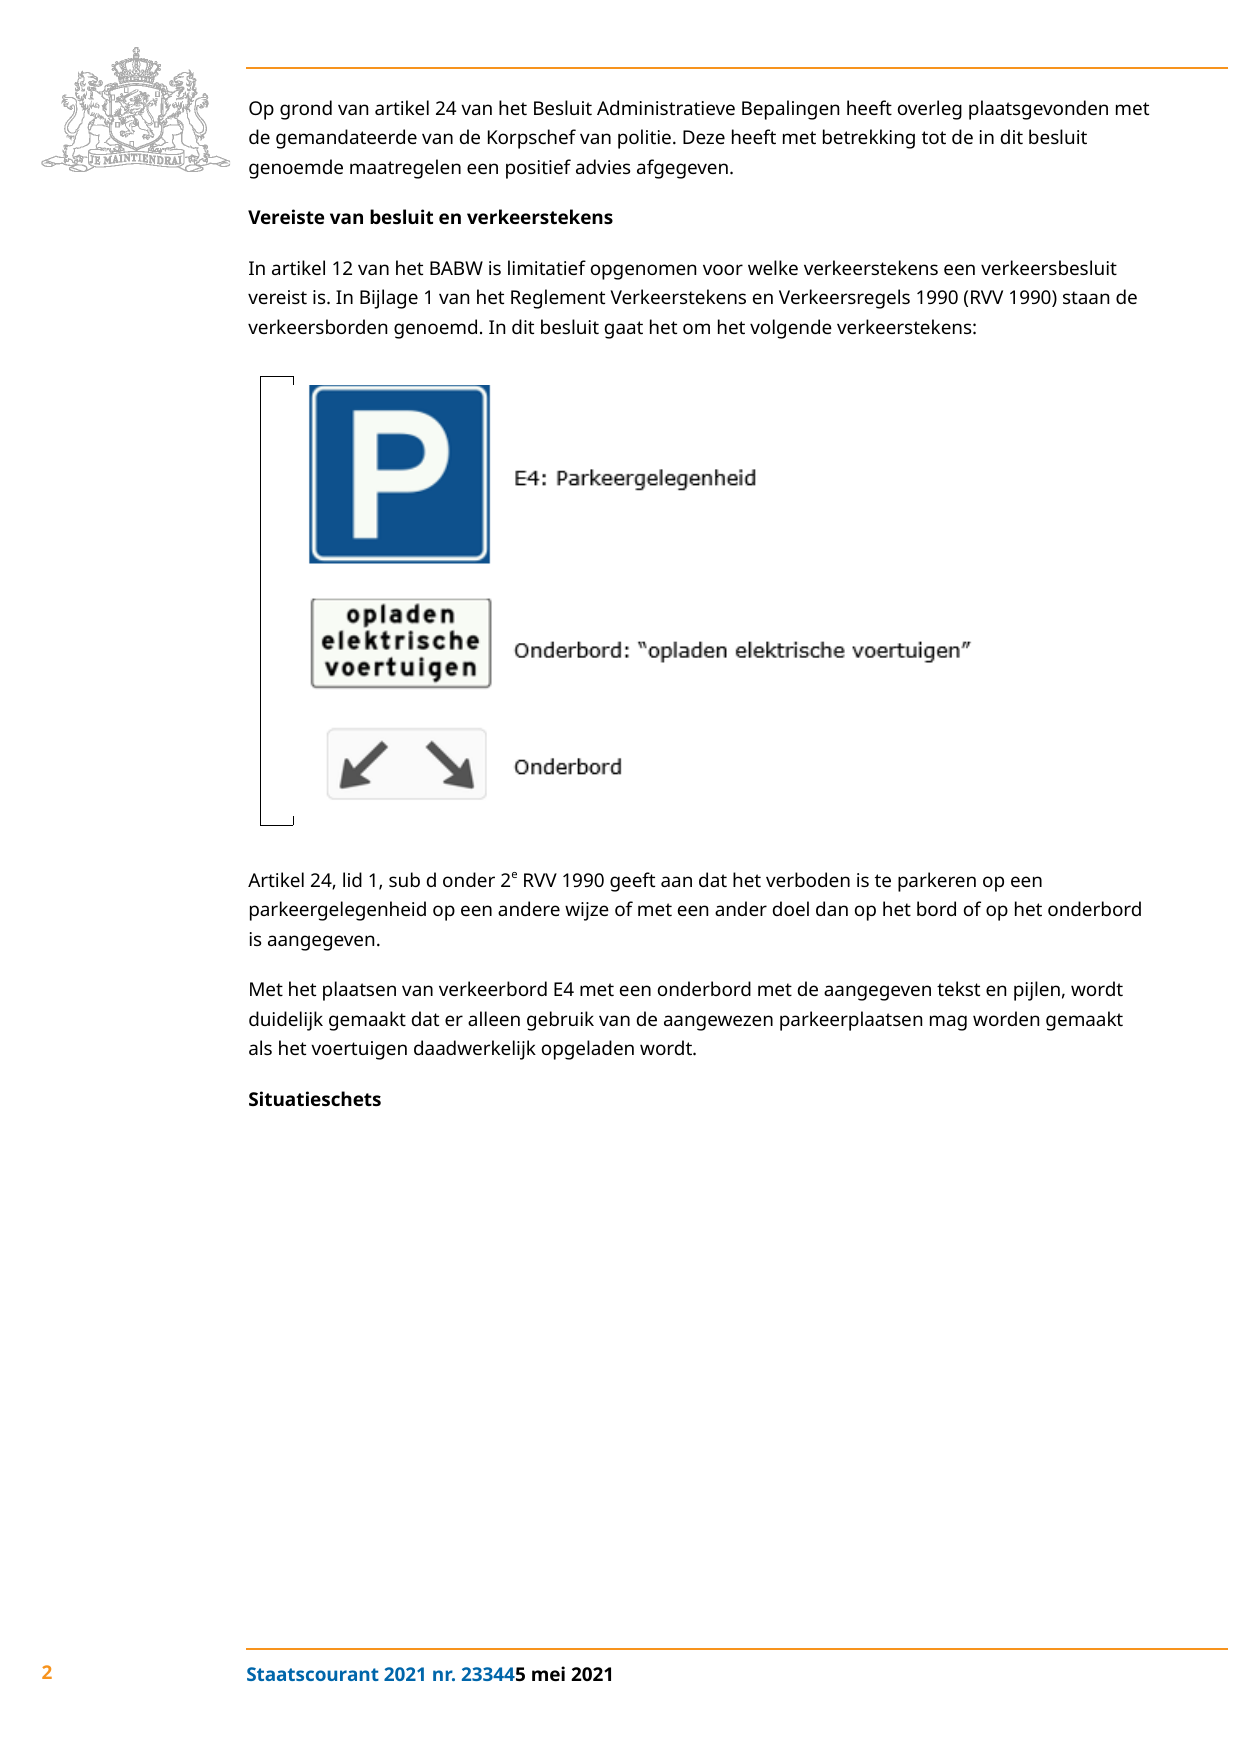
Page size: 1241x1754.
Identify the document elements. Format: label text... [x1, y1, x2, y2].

picture [268, 385, 1008, 816]
text Situatieschets [248, 1086, 1152, 1112]
text Op grond van artikel 24 van het Besluit Administratieve Bepalingen heeft overleg plaatsgevonden met de gemandateerde van de Korpschef van politie. Deze heeft met betrekking tot de in dit besluit genoemde maatregelen een positief advies afgegeven. [248, 95, 1152, 180]
text In artikel 12 van het BABW is limitatief opgenomen voor welke verkeerstekens een verkeersbesluit vereist is. In Bijlage 1 van het Reglement Verkeerstekens en Verkeersregels 1990 (RVV 1990) staan de verkeersborden genoemd. In dit besluit gaat het om het volgende verkeerstekens: [248, 255, 1152, 340]
picture [41, 47, 231, 172]
text Artikel 24, lid 1, sub d onder 2e RVV 1990 geeft aan dat het verboden is te parkeren op een parkeergelegenheid op een andere wijze of met een ander doel dan op het bord of op het onderbord is aangegeven. [248, 867, 1152, 952]
text Met het plaatsen van verkeerbord E4 met een onderbord met de aangegeven tekst en pijlen, wordt duidelijk gemaakt dat er alleen gebruik van de aangewezen parkeerplaatsen mag worden gemaakt als het voertuigen daadwerkelijk opgeladen wordt. [248, 976, 1152, 1061]
text Vereiste van besluit en verkeerstekens [248, 204, 1152, 230]
